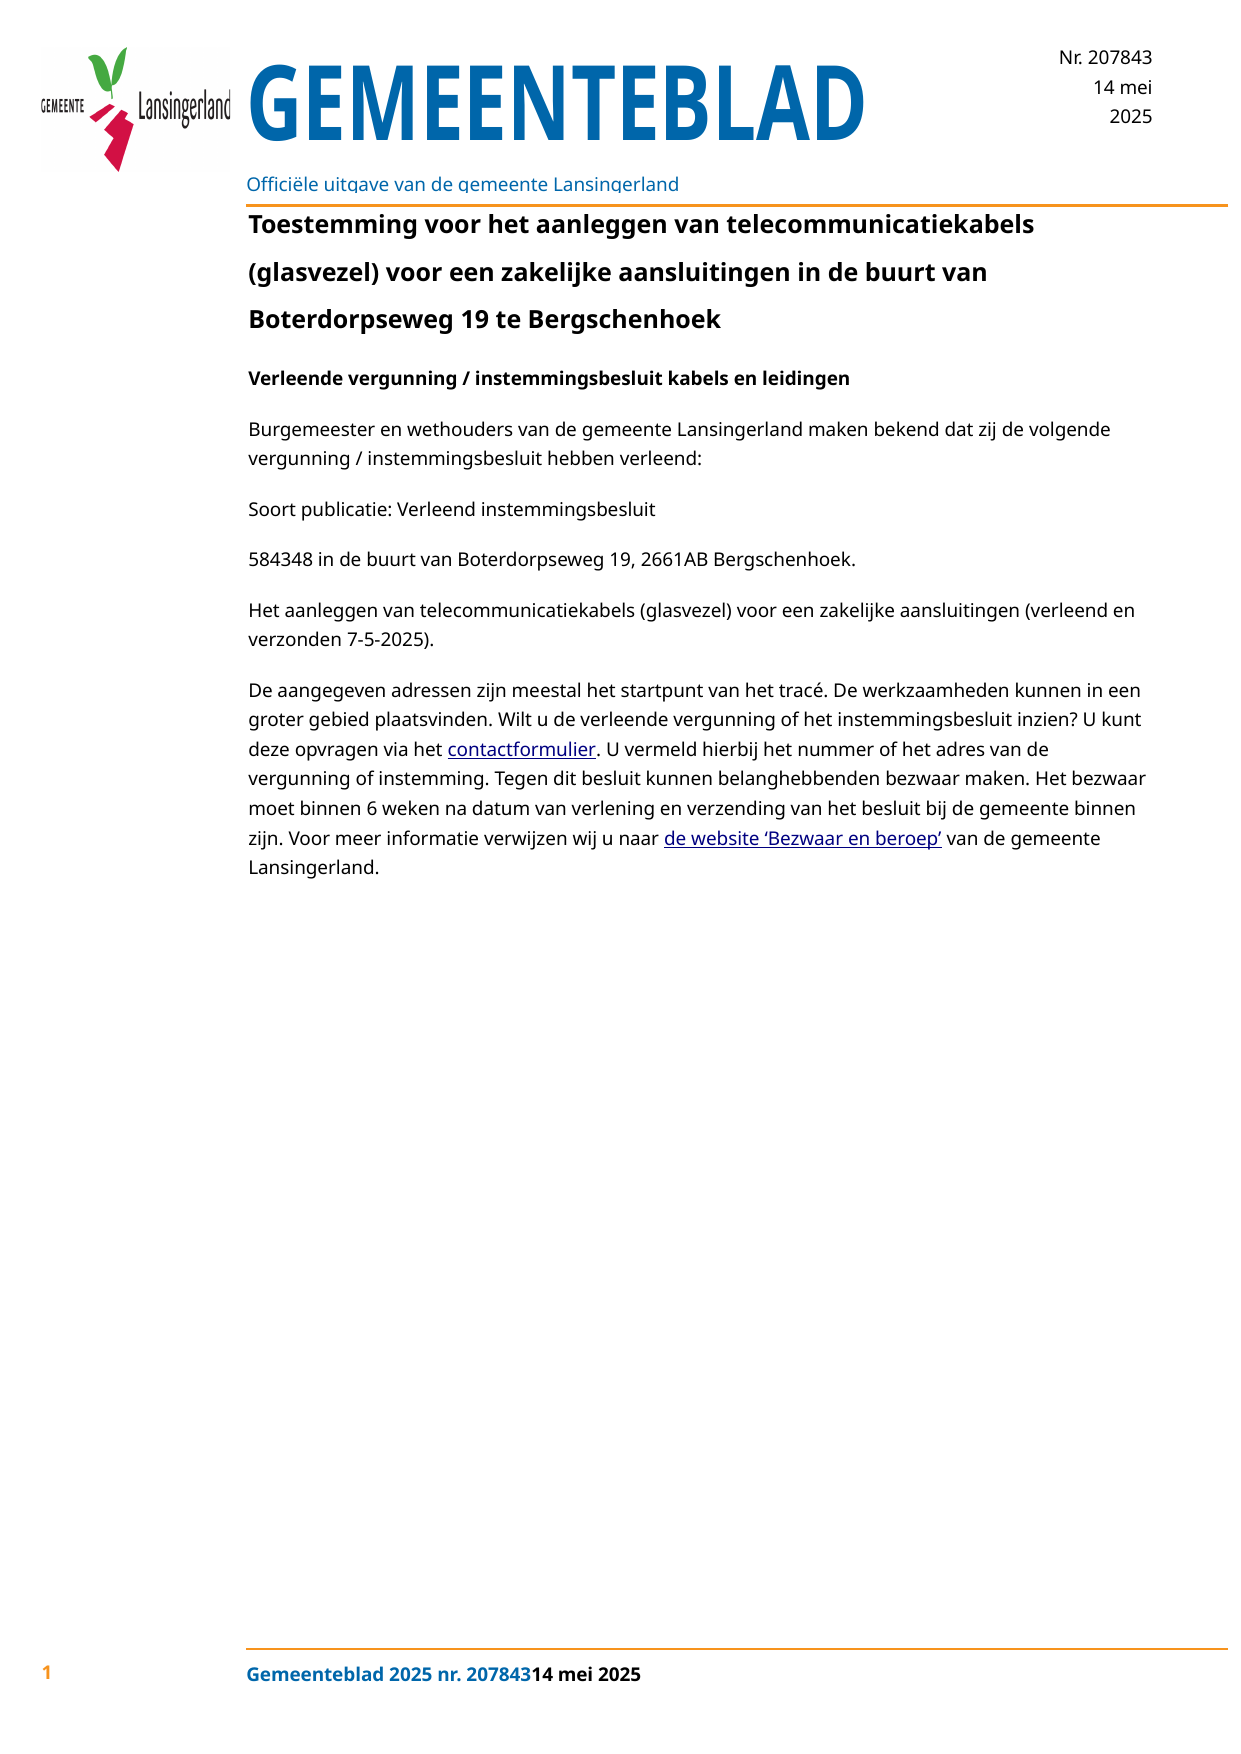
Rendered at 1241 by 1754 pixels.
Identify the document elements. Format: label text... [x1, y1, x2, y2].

text De aangegeven adressen zijn meestal het startpunt van het tracé. De werkzaamheden kunnen in een groter gebied plaatsvinden. Wilt u de verleende vergunning of het instemmingsbesluit inzien? U kunt deze opvragen via het contactformulier. U vermeld hierbij het nummer of het adres van de vergunning of instemming. Tegen dit besluit kunnen belanghebbenden bezwaar maken. Het bezwaar moet binnen 6 weken na datum van verlening en verzending van het besluit bij de gemeente binnen zijn. Voor meer informatie verwijzen wij u naar de website ‘Bezwaar en beroep’ van de gemeente Lansingerland. [248, 677, 1152, 880]
text Toestemming voor het aanleggen van telecommunicatiekabels (glasvezel) voor een zakelijke aansluitingen in de buurt van Boterdorpseweg 19 te Bergschenhoek [248, 207, 1152, 336]
text 584348 in de buurt van Boterdorpseweg 19, 2661AB Bergschenhoek. [248, 546, 1152, 572]
text Burgemeester en wethouders van de gemeente Lansingerland maken bekend dat zij de volgende vergunning / instemmingsbesluit hebben verleend: [248, 416, 1152, 471]
text Soort publicatie: Verleend instemmingsbesluit [248, 496, 1152, 522]
picture [41, 47, 231, 172]
text Het aanleggen van telecommunicatiekabels (glasvezel) voor een zakelijke aansluitingen (verleend en verzonden 7-5-2025). [248, 597, 1152, 652]
text Verleende vergunning / instemmingsbesluit kabels en leidingen [248, 366, 1152, 391]
